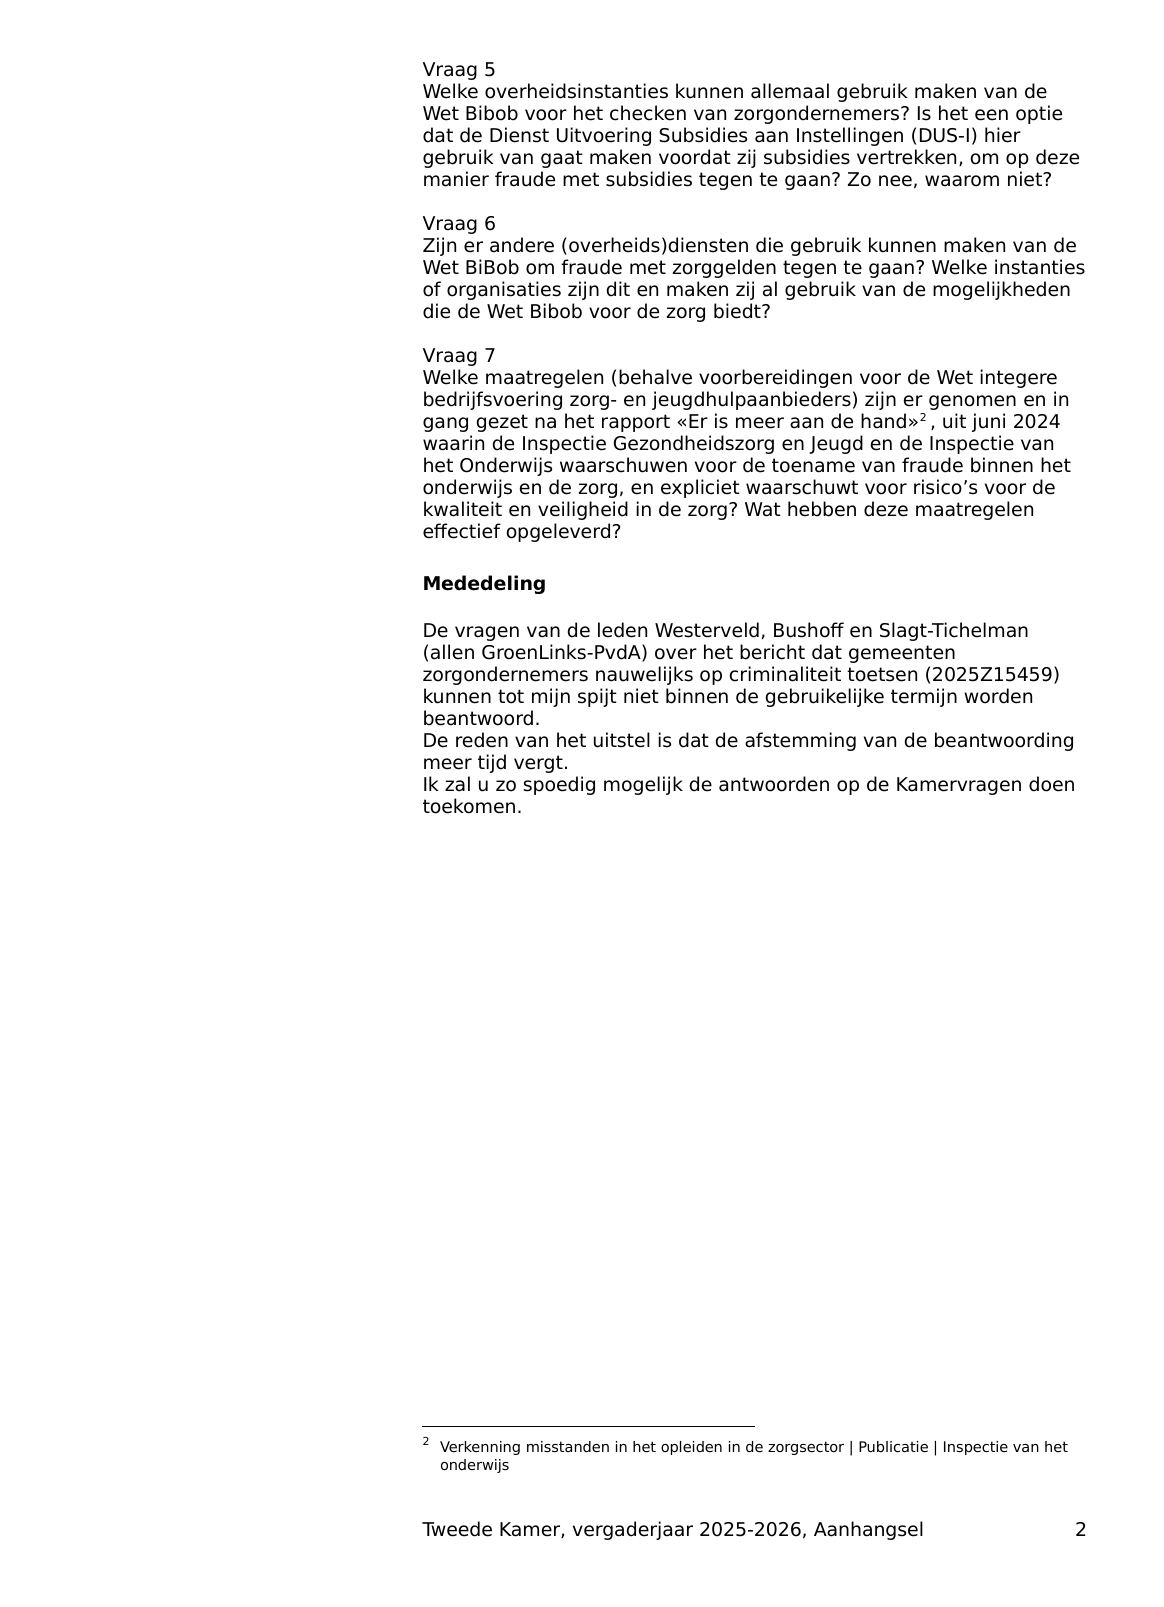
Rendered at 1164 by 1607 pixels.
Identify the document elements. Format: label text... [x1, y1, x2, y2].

subtitle Mededeling [422, 573, 1087, 595]
text Vraag 5 [422, 59, 1087, 81]
text Welke maatregelen (behalve voorbereidingen voor de Wet integere bedrijfsvoering zorg- en jeugdhulpaanbieders) zijn er genomen en in gang gezet na het rapport «Er is meer aan de hand», uit juni 2024 waarin de Inspectie Gezondheidszorg en Jeugd en de Inspectie van het Onderwijs waarschuwen voor de toename van fraude binnen het onderwijs en de zorg, en expliciet waarschuwt voor risico’s voor de kwaliteit en veiligheid in de zorg? Wat hebben deze maatregelen effectief opgeleverd? [422, 367, 1087, 543]
text De reden van het uitstel is dat de afstemming van de beantwoording meer tijd vergt. [422, 730, 1087, 774]
text Zijn er andere (overheids)diensten die gebruik kunnen maken van de Wet BiBob om fraude met zorggelden tegen te gaan? Welke instanties of organisaties zijn dit en maken zij al gebruik van de mogelijkheden die de Wet Bibob voor de zorg biedt? [422, 235, 1087, 323]
text De vragen van de leden Westerveld, Bushoff en Slagt-Tichelman (allen GroenLinks-PvdA) over het bericht dat gemeenten zorgondernemers nauwelijks op criminaliteit toetsen (2025Z15459) kunnen tot mijn spijt niet binnen de gebruikelijke termijn worden beantwoord. [422, 620, 1087, 730]
text Vraag 7 [422, 345, 1087, 367]
text Vraag 6 [422, 213, 1087, 235]
text Welke overheidsinstanties kunnen allemaal gebruik maken van de Wet Bibob voor het checken van zorgondernemers? Is het een optie dat de Dienst Uitvoering Subsidies aan Instellingen (DUS-I) hier gebruik van gaat maken voordat zij subsidies vertrekken, om op deze manier fraude met subsidies tegen te gaan? Zo nee, waarom niet? [422, 81, 1087, 191]
text Ik zal u zo spoedig mogelijk de antwoorden op de Kamervragen doen toekomen. [422, 774, 1087, 818]
text Verkenning misstanden in het opleiden in de zorgsector | Publicatie | Inspectie van het onderwijs [422, 1435, 1087, 1474]
